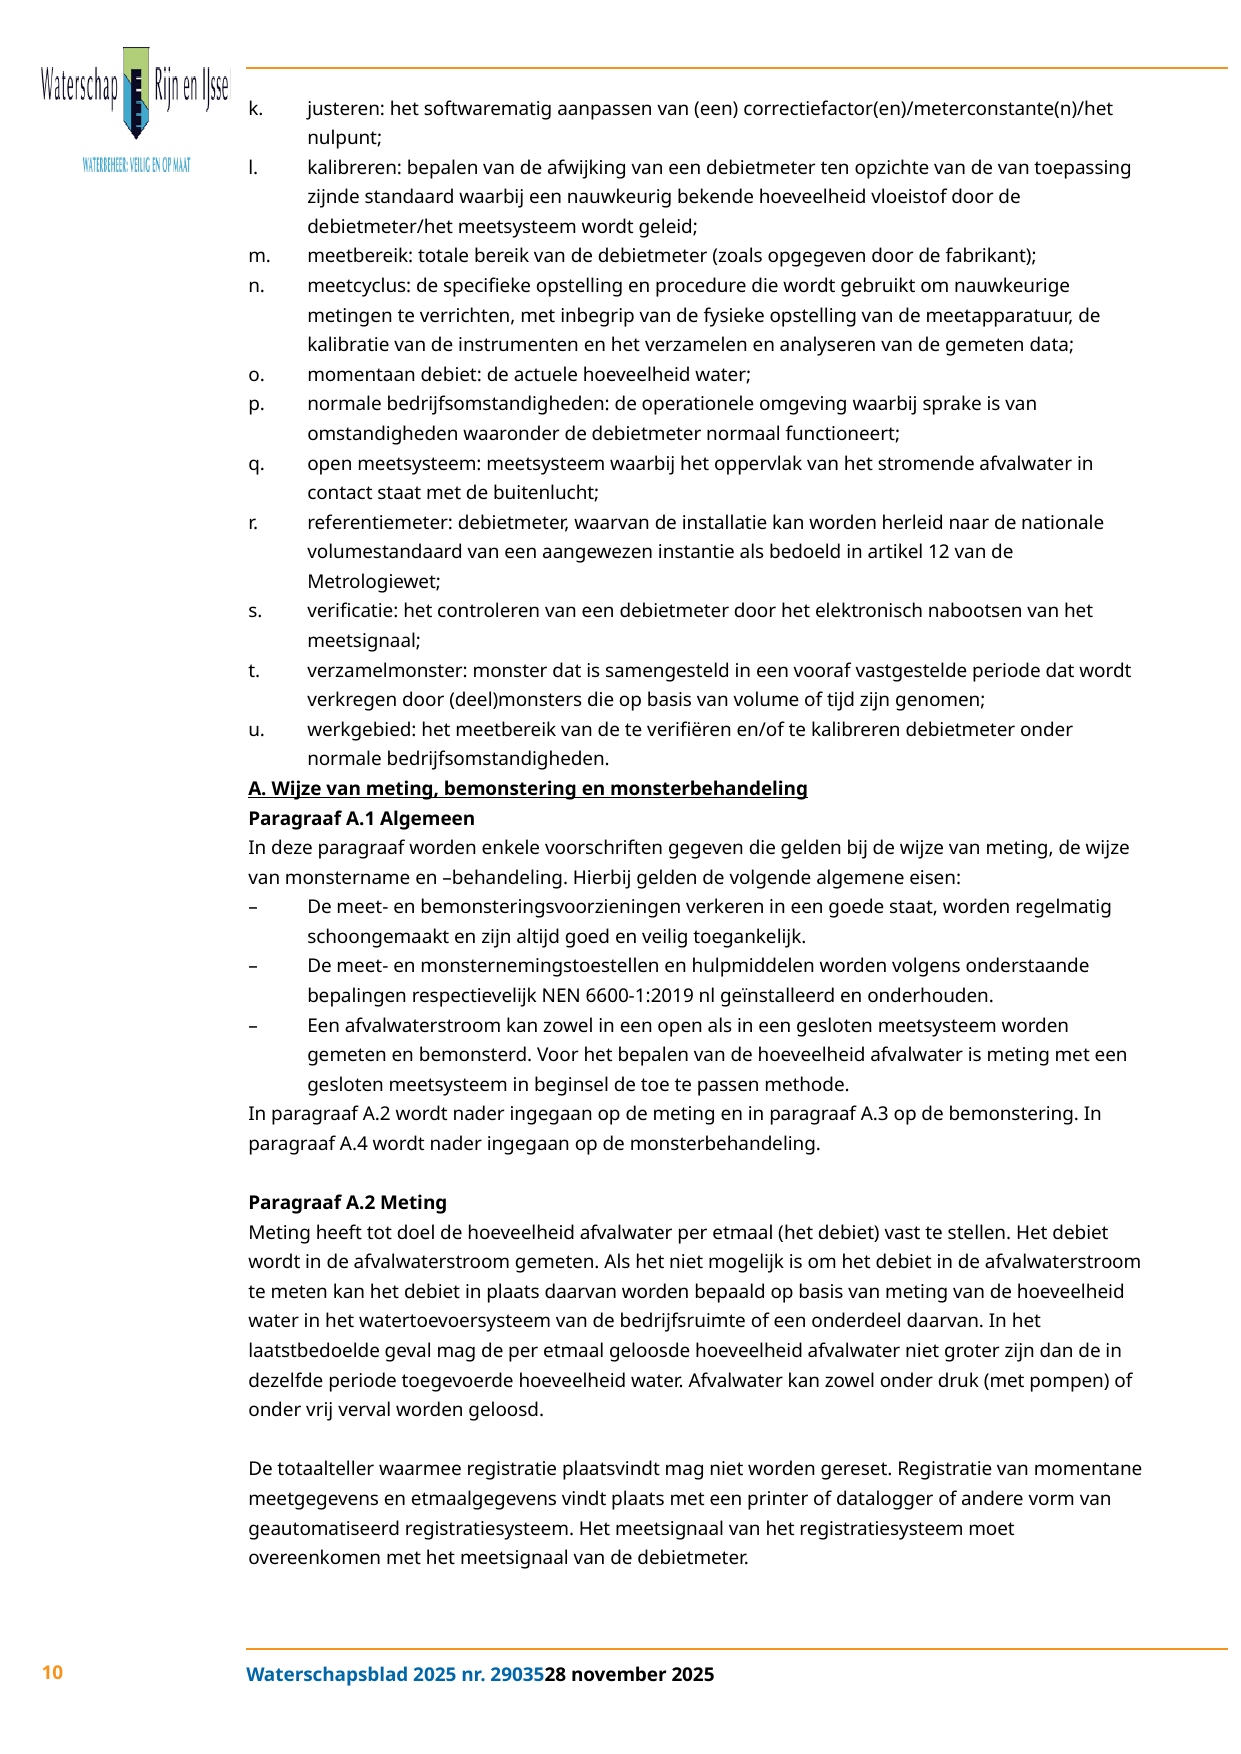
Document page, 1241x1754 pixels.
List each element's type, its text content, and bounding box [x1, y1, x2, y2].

list De meet- en bemonsteringsvoorzieningen verkeren in een goede staat, worden regelmatig schoongemaakt en zijn altijd goed en veilig toegankelijk. [248, 893, 1152, 949]
list Een afvalwaterstroom kan zowel in een open als in een gesloten meetsysteem worden gemeten en bemonsterd. Voor het bepalen van de hoeveelheid afvalwater is meting met een gesloten meetsysteem in beginsel de toe te passen methode. [248, 1012, 1152, 1097]
text Paragraaf A.1 Algemeen [248, 805, 1152, 831]
text De totaalteller waarmee registratie plaatsvindt mag niet worden gereset. Registratie van momentane meetgegevens en etmaalgegevens vindt plaats met een printer of datalogger of andere vorm van geautomatiseerd registratiesysteem. Het meetsignaal van het registratiesysteem moet overeenkomen met het meetsignaal van de debietmeter. [248, 1456, 1152, 1570]
list kalibreren: bepalen van de afwijking van een debietmeter ten opzichte van de van toepassing zijnde standaard waarbij een nauwkeurig bekende hoeveelheid vloeistof door de debietmeter/het meetsysteem wordt geleid; [248, 154, 1152, 239]
list open meetsysteem: meetsysteem waarbij het oppervlak van het stromende afvalwater in contact staat met de buitenlucht; [248, 450, 1152, 505]
text Paragraaf A.2 Meting [248, 1189, 1152, 1215]
text Meting heeft tot doel de hoeveelheid afvalwater per etmaal (het debiet) vast te stellen. Het debiet wordt in de afvalwaterstroom gemeten. Als het niet mogelijk is om het debiet in de afvalwaterstroom te meten kan het debiet in plaats daarvan worden bepaald op basis van meting van de hoeveelheid water in het watertoevoersysteem van de bedrijfsruimte of een onderdeel daarvan. In het laatstbedoelde geval mag de per etmaal geloosde hoeveelheid afvalwater niet groter zijn dan de in dezelfde periode toegevoerde hoeveelheid water. Afvalwater kan zowel onder druk (met pompen) of onder vrij verval worden geloosd. [248, 1219, 1152, 1422]
text In deze paragraaf worden enkele voorschriften gegeven die gelden bij de wijze van meting, de wijze van monstername en –behandeling. Hierbij gelden de volgende algemene eisen: [248, 834, 1152, 890]
text A. Wijze van meting, bemonstering en monsterbehandeling [248, 775, 1152, 801]
list justeren: het softwarematig aanpassen van (een) correctiefactor(en)/meterconstante(n)/het nulpunt; [248, 95, 1152, 150]
list normale bedrijfsomstandigheden: de operationele omgeving waarbij sprake is van omstandigheden waaronder de debietmeter normaal functioneert; [248, 391, 1152, 446]
list meetbereik: totale bereik van de debietmeter (zoals opgegeven door de fabrikant); [248, 243, 1152, 268]
list meetcyclus: de specifieke opstelling en procedure die wordt gebruikt om nauwkeurige metingen te verrichten, met inbegrip van de fysieke opstelling van de meetapparatuur, de kalibratie van de instrumenten en het verzamelen en analyseren van de gemeten data; [248, 272, 1152, 357]
text In paragraaf A.2 wordt nader ingegaan op de meting en in paragraaf A.3 op de bemonstering. In paragraaf A.4 wordt nader ingegaan op de monsterbehandeling. [248, 1101, 1152, 1156]
list verificatie: het controleren van een debietmeter door het elektronisch nabootsen van het meetsignaal; [248, 598, 1152, 653]
list werkgebied: het meetbereik van de te verifiëren en/of te kalibreren debietmeter onder normale bedrijfsomstandigheden. [248, 716, 1152, 771]
list verzamelmonster: monster dat is samengesteld in een vooraf vastgestelde periode dat wordt verkregen door (deel)monsters die op basis van volume of tijd zijn genomen; [248, 657, 1152, 712]
picture [41, 47, 231, 172]
list momentaan debiet: de actuele hoeveelheid water; [248, 361, 1152, 387]
list referentiemeter: debietmeter, waarvan de installatie kan worden herleid naar de nationale volumestandaard van een aangewezen instantie als bedoeld in artikel 12 van de Metrologiewet; [248, 509, 1152, 594]
list De meet- en monsternemingstoestellen en hulpmiddelen worden volgens onderstaande bepalingen respectievelijk NEN 6600-1:2019 nl geïnstalleerd en onderhouden. [248, 953, 1152, 1008]
